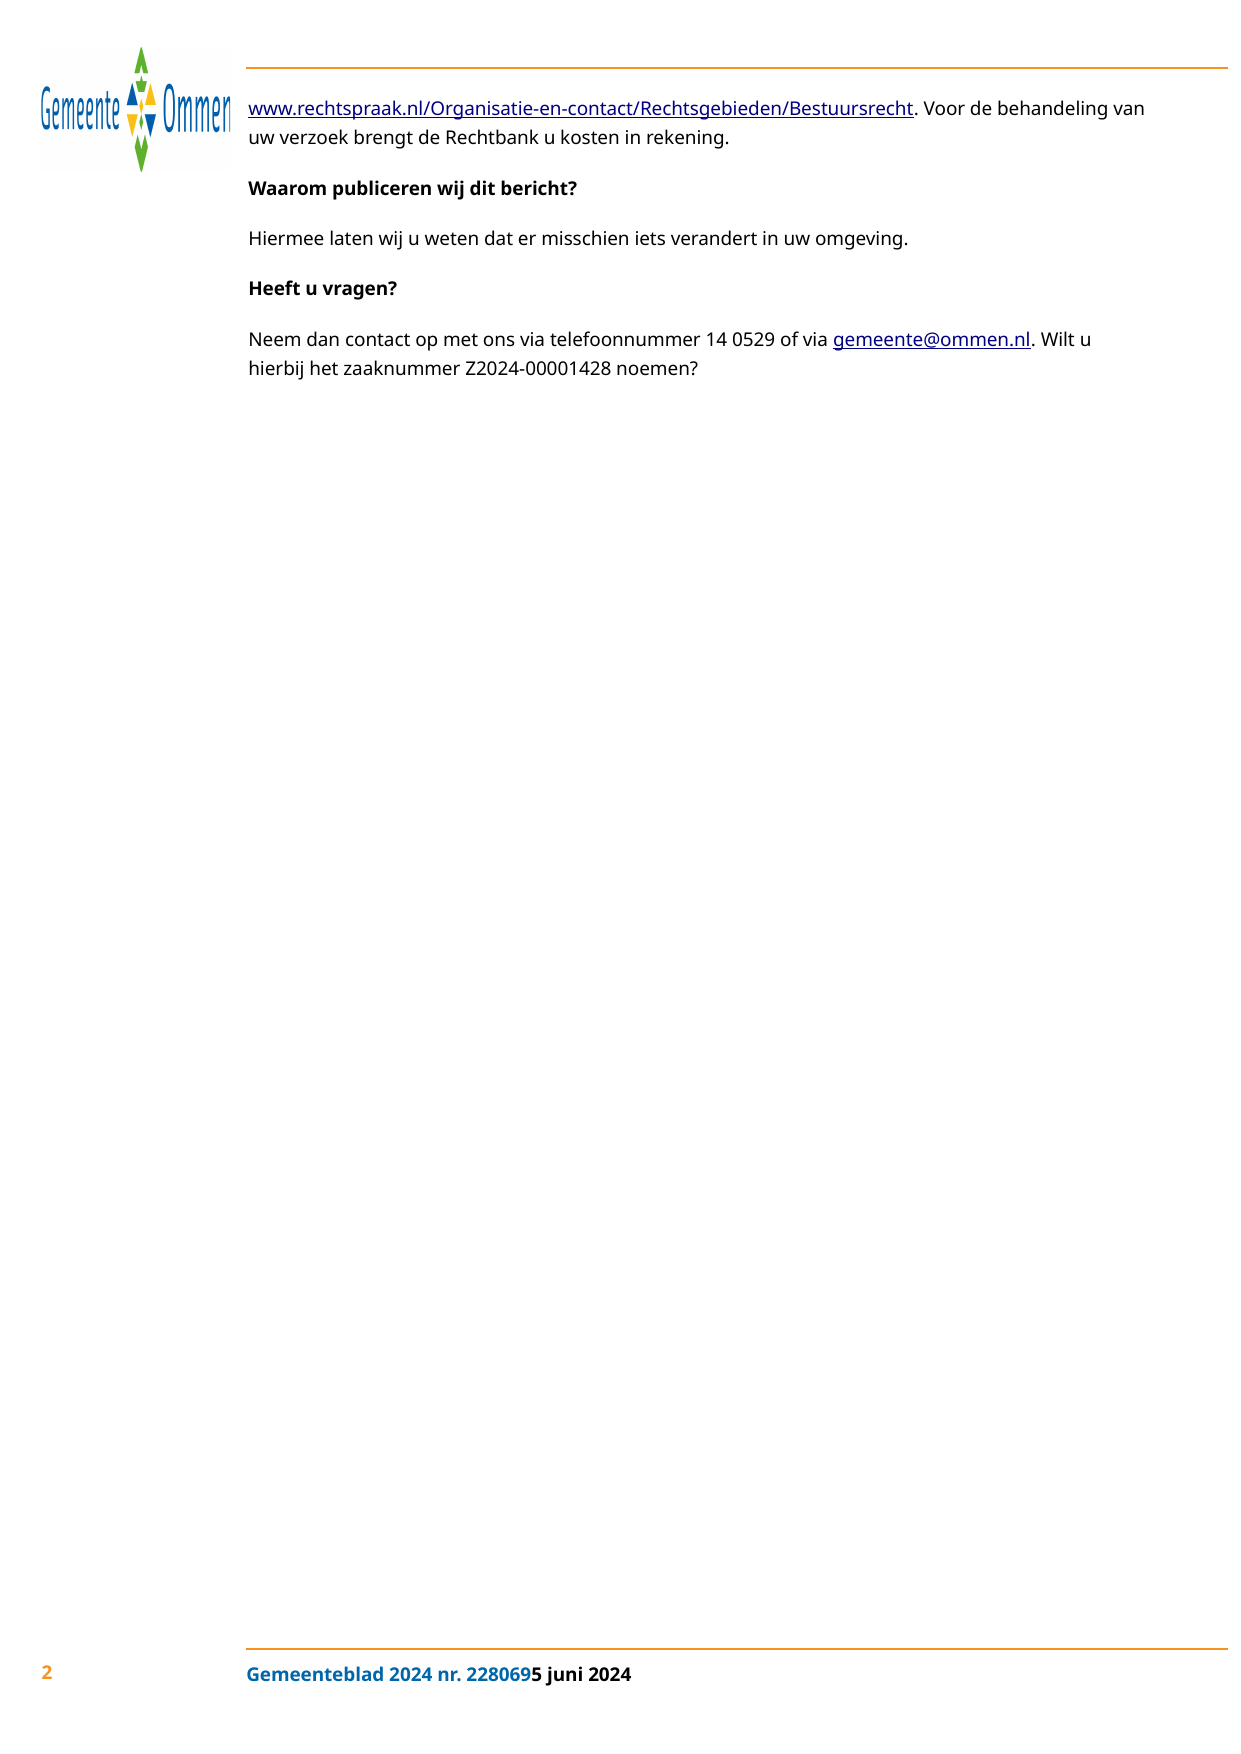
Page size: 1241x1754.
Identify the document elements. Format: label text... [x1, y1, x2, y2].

picture [41, 47, 231, 172]
text Neem dan contact op met ons via telefoonnummer 14 0529 of via gemeente@ommen.nl. Wilt u hierbij het zaaknummer Z2024-00001428 noemen? [248, 326, 1152, 381]
text www.rechtspraak.nl/Organisatie-en-contact/Rechtsgebieden/Bestuursrecht. Voor de behandeling van uw verzoek brengt de Rechtbank u kosten in rekening. [248, 95, 1152, 150]
text Hiermee laten wij u weten dat er misschien iets verandert in uw omgeving. [248, 225, 1152, 251]
text Heeft u vragen? [248, 276, 1152, 301]
text Waarom publiceren wij dit bericht? [248, 175, 1152, 201]
